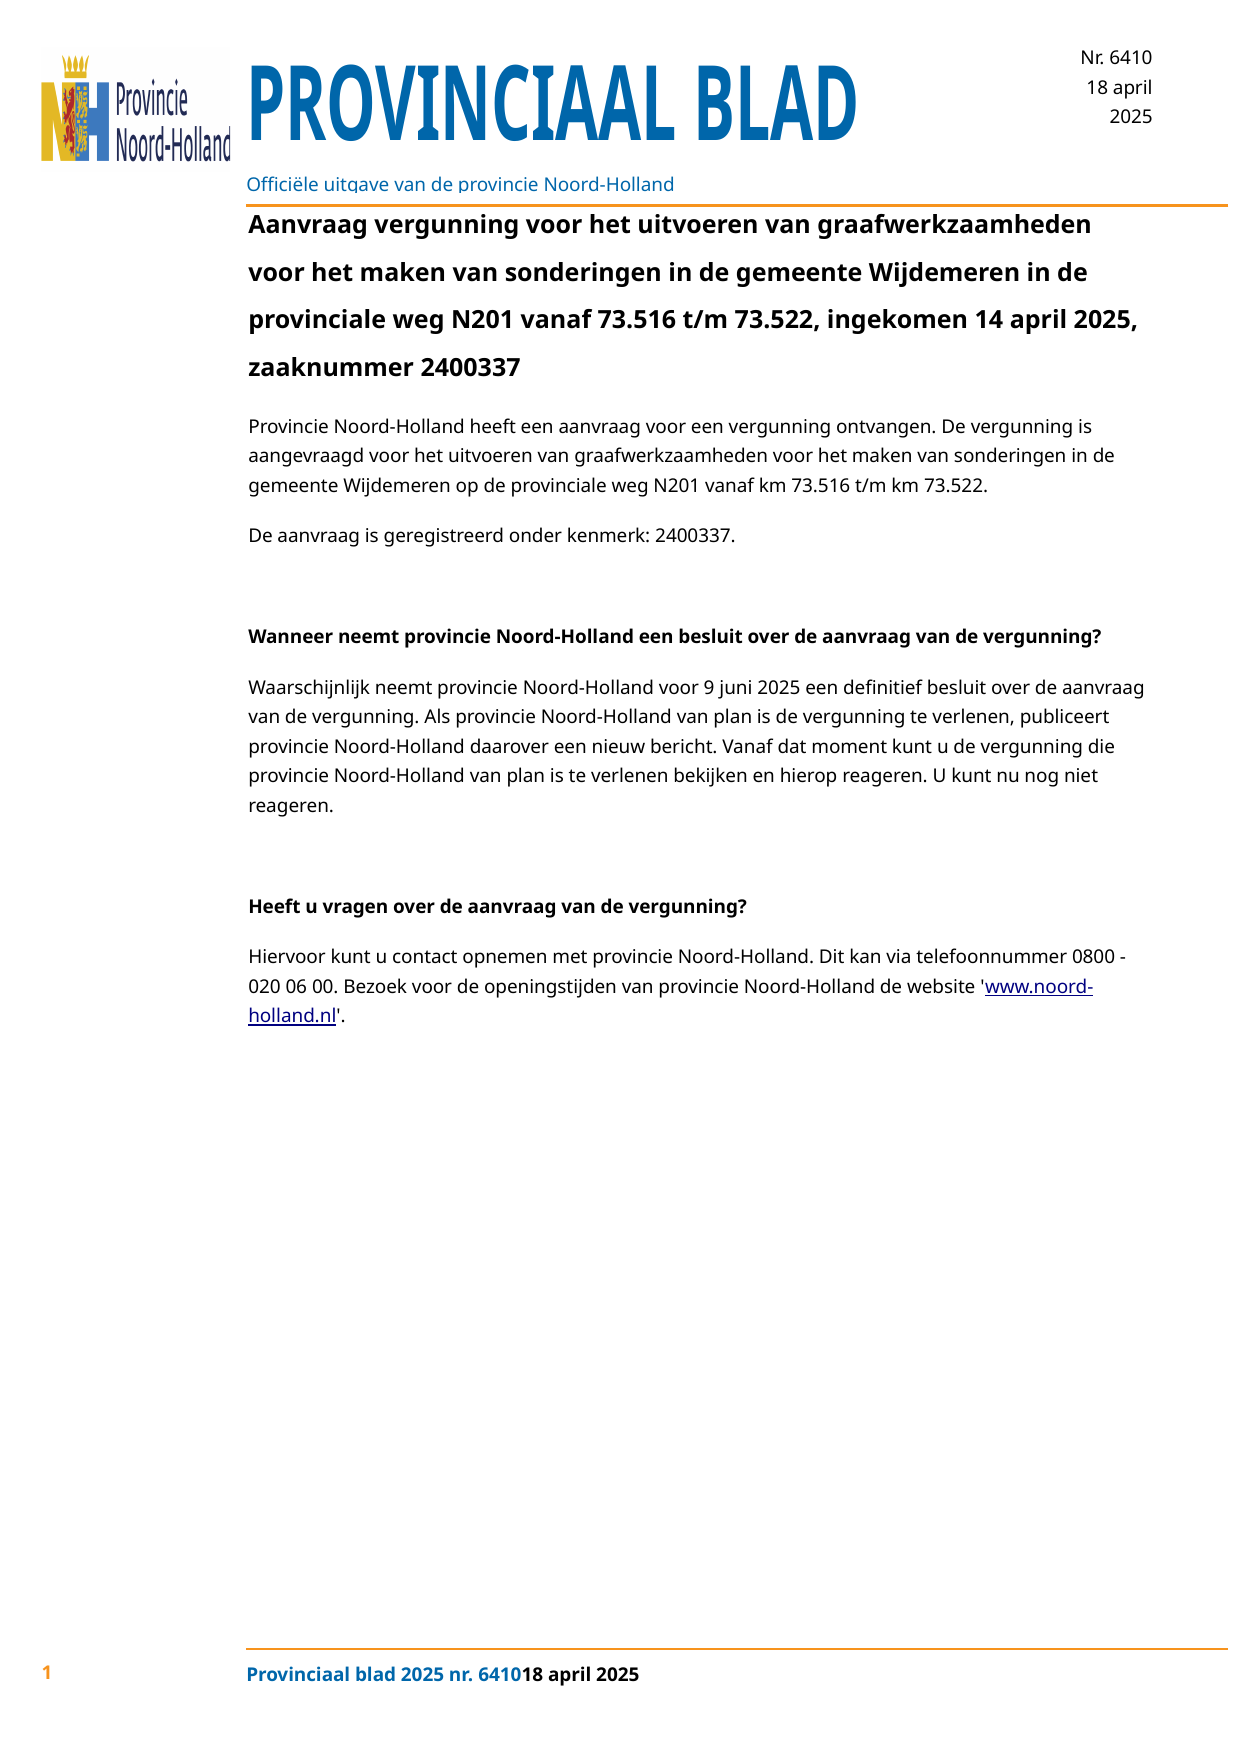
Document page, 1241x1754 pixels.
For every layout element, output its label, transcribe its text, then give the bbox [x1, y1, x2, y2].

text Wanneer neemt provincie Noord-Holland een besluit over de aanvraag van de vergunning? [248, 623, 1152, 649]
text Provincie Noord-Holland heeft een aanvraag voor een vergunning ontvangen. De vergunning is aangevraagd voor het uitvoeren van graafwerkzaamheden voor het maken van sonderingen in de gemeente Wijdemeren op de provinciale weg N201 vanaf km 73.516 t/m km 73.522. [248, 413, 1152, 498]
text Waarschijnlijk neemt provincie Noord-Holland voor 9 juni 2025 een definitief besluit over de aanvraag van de vergunning. Als provincie Noord-Holland van plan is de vergunning te verlenen, publiceert provincie Noord-Holland daarover een nieuw bericht. Vanaf dat moment kunt u de vergunning die provincie Noord-Holland van plan is te verlenen bekijken en hierop reageren. U kunt nu nog niet reageren. [248, 674, 1152, 818]
text De aanvraag is geregistreerd onder kenmerk: 2400337. [248, 523, 1152, 548]
text Hiervoor kunt u contact opnemen met provincie Noord-Holland. Dit kan via telefoonnummer 0800 - 020 06 00. Bezoek voor de openingstijden van provincie Noord-Holland de website 'www.noord-holland.nl'. [248, 943, 1152, 1028]
text Heeft u vragen over de aanvraag van de vergunning? [248, 893, 1152, 919]
picture [41, 47, 231, 172]
text Aanvraag vergunning voor het uitvoeren van graafwerkzaamheden voor het maken van sonderingen in de gemeente Wijdemeren in de provinciale weg N201 vanaf 73.516 t/m 73.522, ingekomen 14 april 2025, zaaknummer 2400337 [248, 207, 1152, 384]
